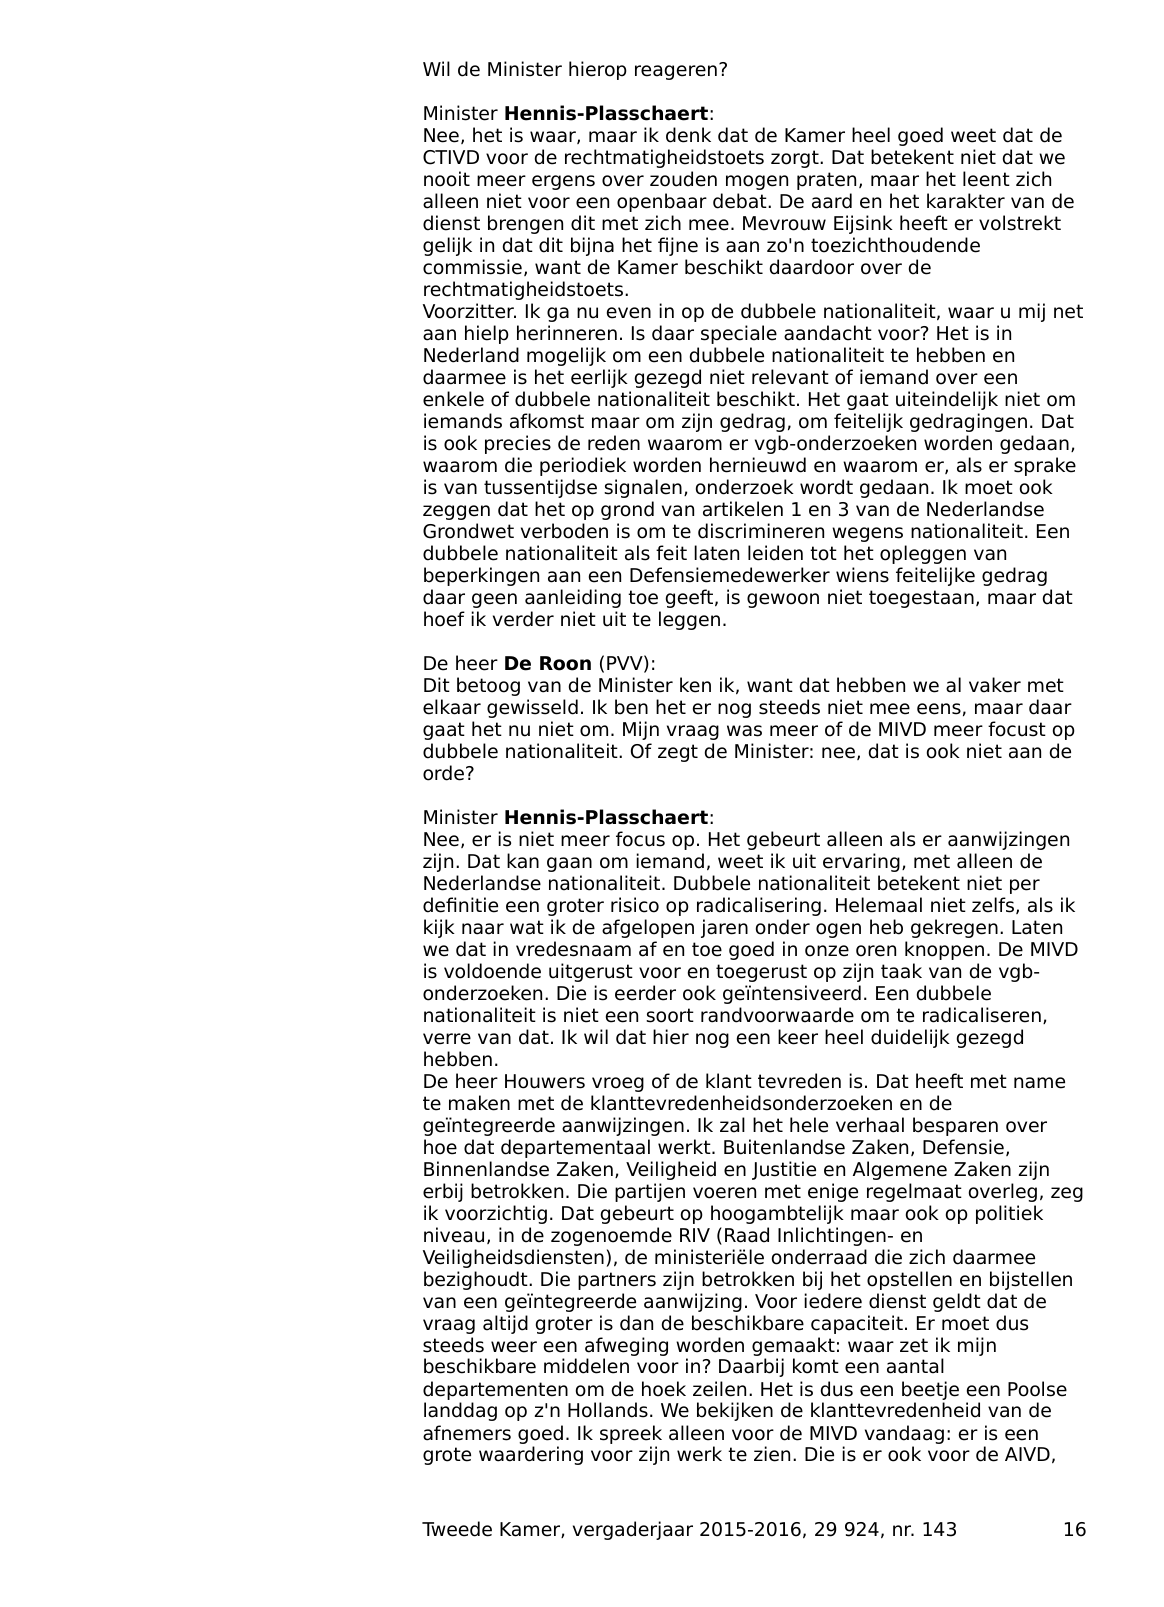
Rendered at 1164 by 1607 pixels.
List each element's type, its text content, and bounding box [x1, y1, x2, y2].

text De heer De Roon (PVV): [422, 653, 1087, 675]
text Voorzitter. Ik ga nu even in op de dubbele nationaliteit, waar u mij net aan hielp herinneren. Is daar speciale aandacht voor? Het is in Nederland mogelijk om een dubbele nationaliteit te hebben en daarmee is het eerlijk gezegd niet relevant of iemand over een enkele of dubbele nationaliteit beschikt. Het gaat uiteindelijk niet om iemands afkomst maar om zijn gedrag, om feitelijk gedragingen. Dat is ook precies de reden waarom er vgb-onderzoeken worden gedaan, waarom die periodiek worden hernieuwd en waarom er, als er sprake is van tussentijdse signalen, onderzoek wordt gedaan. Ik moet ook zeggen dat het op grond van artikelen 1 en 3 van de Nederlandse Grondwet verboden is om te discrimineren wegens nationaliteit. Een dubbele nationaliteit als feit laten leiden tot het opleggen van beperkingen aan een Defensiemedewerker wiens feitelijke gedrag daar geen aanleiding toe geeft, is gewoon niet toegestaan, maar dat hoef ik verder niet uit te leggen. [422, 301, 1087, 631]
text Nee, het is waar, maar ik denk dat de Kamer heel goed weet dat de CTIVD voor de rechtmatigheidstoets zorgt. Dat betekent niet dat we nooit meer ergens over zouden mogen praten, maar het leent zich alleen niet voor een openbaar debat. De aard en het karakter van de dienst brengen dit met zich mee. Mevrouw Eijsink heeft er volstrekt gelijk in dat dit bijna het fijne is aan zo'n toezichthoudende commissie, want de Kamer beschikt daardoor over de rechtmatigheidstoets. [422, 125, 1087, 301]
text Minister Hennis-Plasschaert: [422, 807, 1087, 829]
text Dit betoog van de Minister ken ik, want dat hebben we al vaker met elkaar gewisseld. Ik ben het er nog steeds niet mee eens, maar daar gaat het nu niet om. Mijn vraag was meer of de MIVD meer focust op dubbele nationaliteit. Of zegt de Minister: nee, dat is ook niet aan de orde? [422, 675, 1087, 785]
text Nee, er is niet meer focus op. Het gebeurt alleen als er aanwijzingen zijn. Dat kan gaan om iemand, weet ik uit ervaring, met alleen de Nederlandse nationaliteit. Dubbele nationaliteit betekent niet per definitie een groter risico op radicalisering. Helemaal niet zelfs, als ik kijk naar wat ik de afgelopen jaren onder ogen heb gekregen. Laten we dat in vredesnaam af en toe goed in onze oren knoppen. De MIVD is voldoende uitgerust voor en toegerust op zijn taak van de vgb-onderzoeken. Die is eerder ook geïntensiveerd. Een dubbele nationaliteit is niet een soort randvoorwaarde om te radicaliseren, verre van dat. Ik wil dat hier nog een keer heel duidelijk gezegd hebben. [422, 829, 1087, 1071]
text Wil de Minister hierop reageren? [422, 59, 1087, 81]
text De heer Houwers vroeg of de klant tevreden is. Dat heeft met name te maken met de klanttevredenheidsonderzoeken en de geïntegreerde aanwijzingen. Ik zal het hele verhaal besparen over hoe dat departementaal werkt. Buitenlandse Zaken, Defensie, Binnenlandse Zaken, Veiligheid en Justitie en Algemene Zaken zijn erbij betrokken. Die partijen voeren met enige regelmaat overleg, zeg ik voorzichtig. Dat gebeurt op hoogambtelijk maar ook op politiek niveau, in de zogenoemde RIV (Raad Inlichtingen- en Veiligheidsdiensten), de ministeriële onderraad die zich daarmee bezighoudt. Die partners zijn betrokken bij het opstellen en bijstellen van een geïntegreerde aanwijzing. Voor iedere dienst geldt dat de vraag altijd groter is dan de beschikbare capaciteit. Er moet dus steeds weer een afweging worden gemaakt: waar zet ik mijn beschikbare middelen voor in? Daarbij komt een aantal departementen om de hoek zeilen. Het is dus een beetje een Poolse landdag op z'n Hollands. We bekijken de klanttevredenheid van de afnemers goed. Ik spreek alleen voor de MIVD vandaag: er is een grote waardering voor zijn werk te zien. Die is er ook voor de AIVD, [422, 1071, 1087, 1466]
text Minister Hennis-Plasschaert: [422, 103, 1087, 125]
